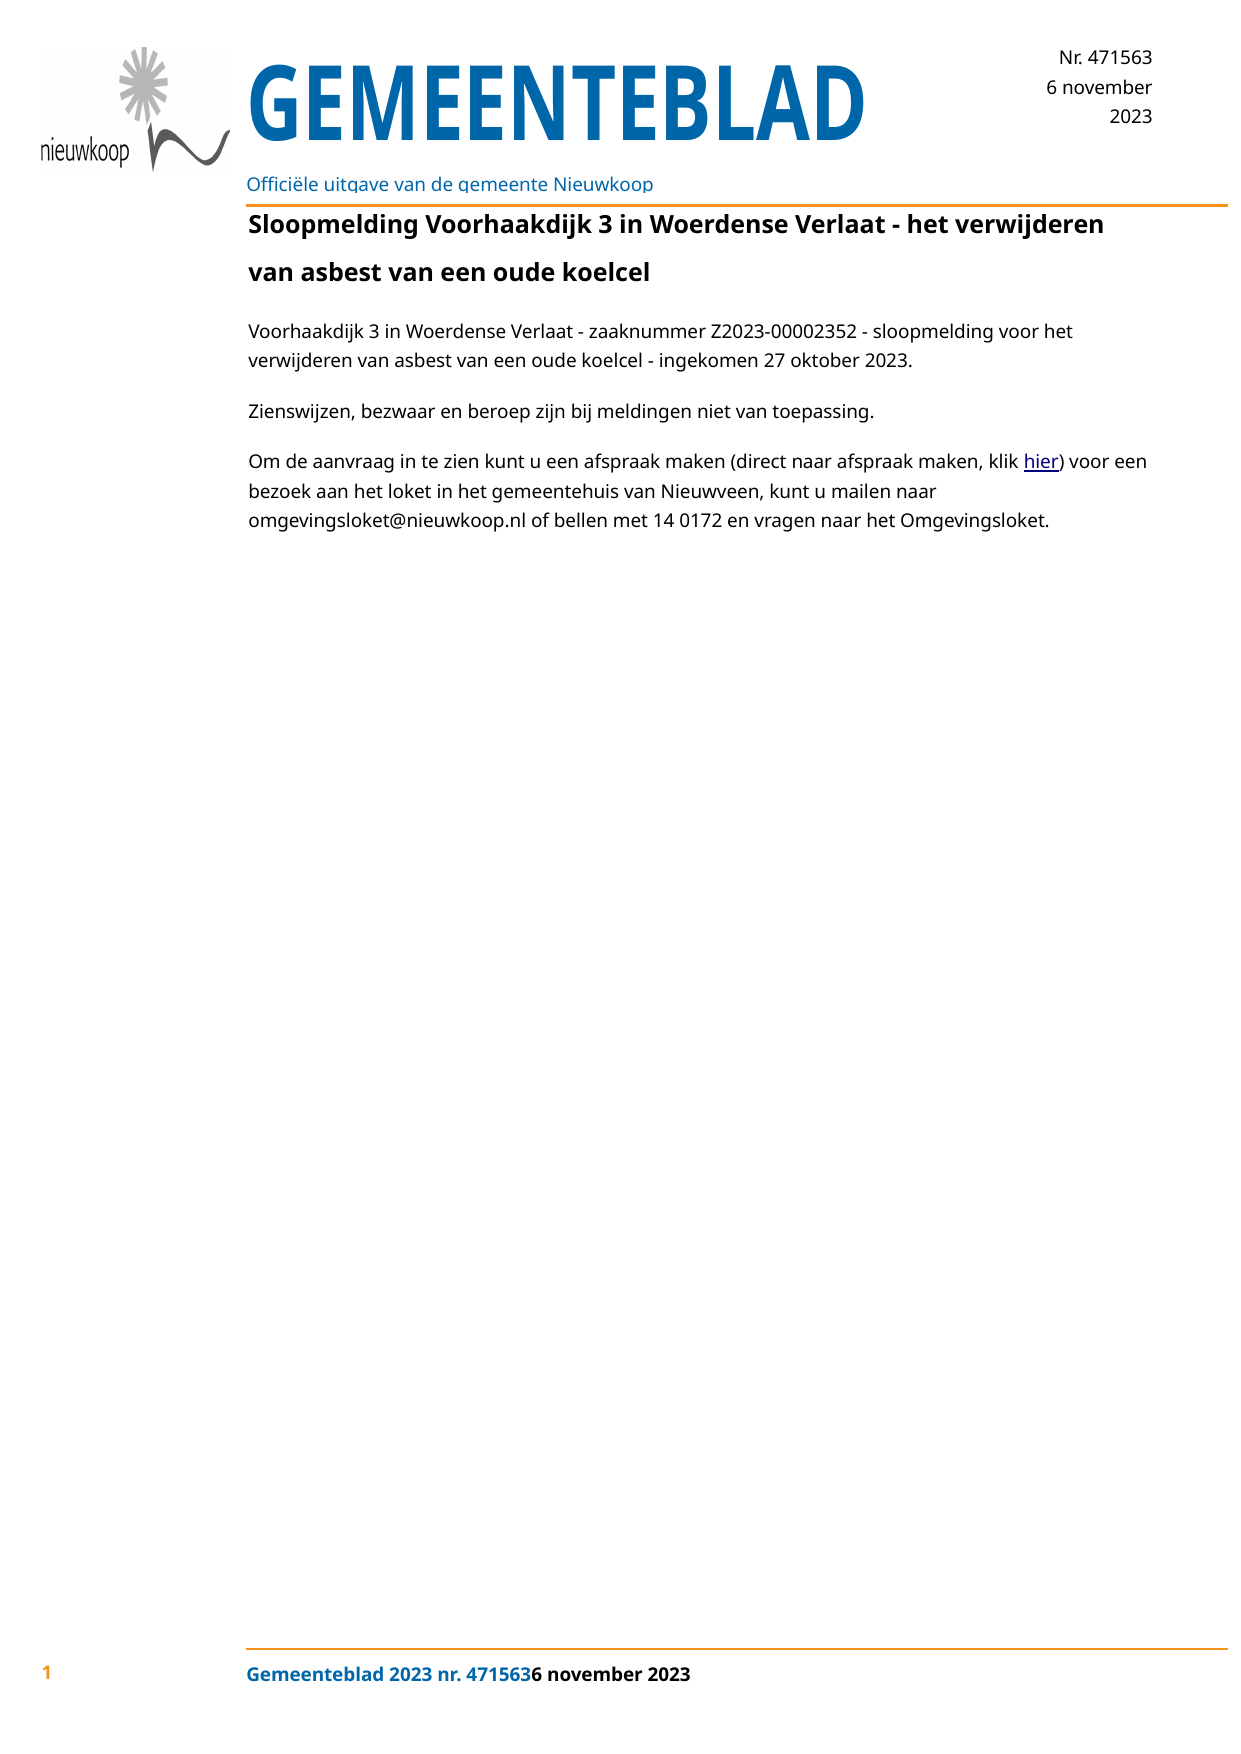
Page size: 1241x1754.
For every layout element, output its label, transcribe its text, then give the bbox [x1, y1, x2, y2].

text Om de aanvraag in te zien kunt u een afspraak maken (direct naar afspraak maken, klik hier) voor een bezoek aan het loket in het gemeentehuis van Nieuwveen, kunt u mailen naar omgevingsloket@nieuwkoop.nl of bellen met 14 0172 en vragen naar het Omgevingsloket. [248, 448, 1152, 533]
picture [41, 47, 231, 172]
text Zienswijzen, bezwaar en beroep zijn bij meldingen niet van toepassing. [248, 398, 1152, 424]
text Voorhaakdijk 3 in Woerdense Verlaat - zaaknummer Z2023-00002352 - sloopmelding voor het verwijderen van asbest van een oude koelcel - ingekomen 27 oktober 2023. [248, 318, 1152, 373]
text Sloopmelding Voorhaakdijk 3 in Woerdense Verlaat - het verwijderen van asbest van een oude koelcel [248, 207, 1152, 288]
